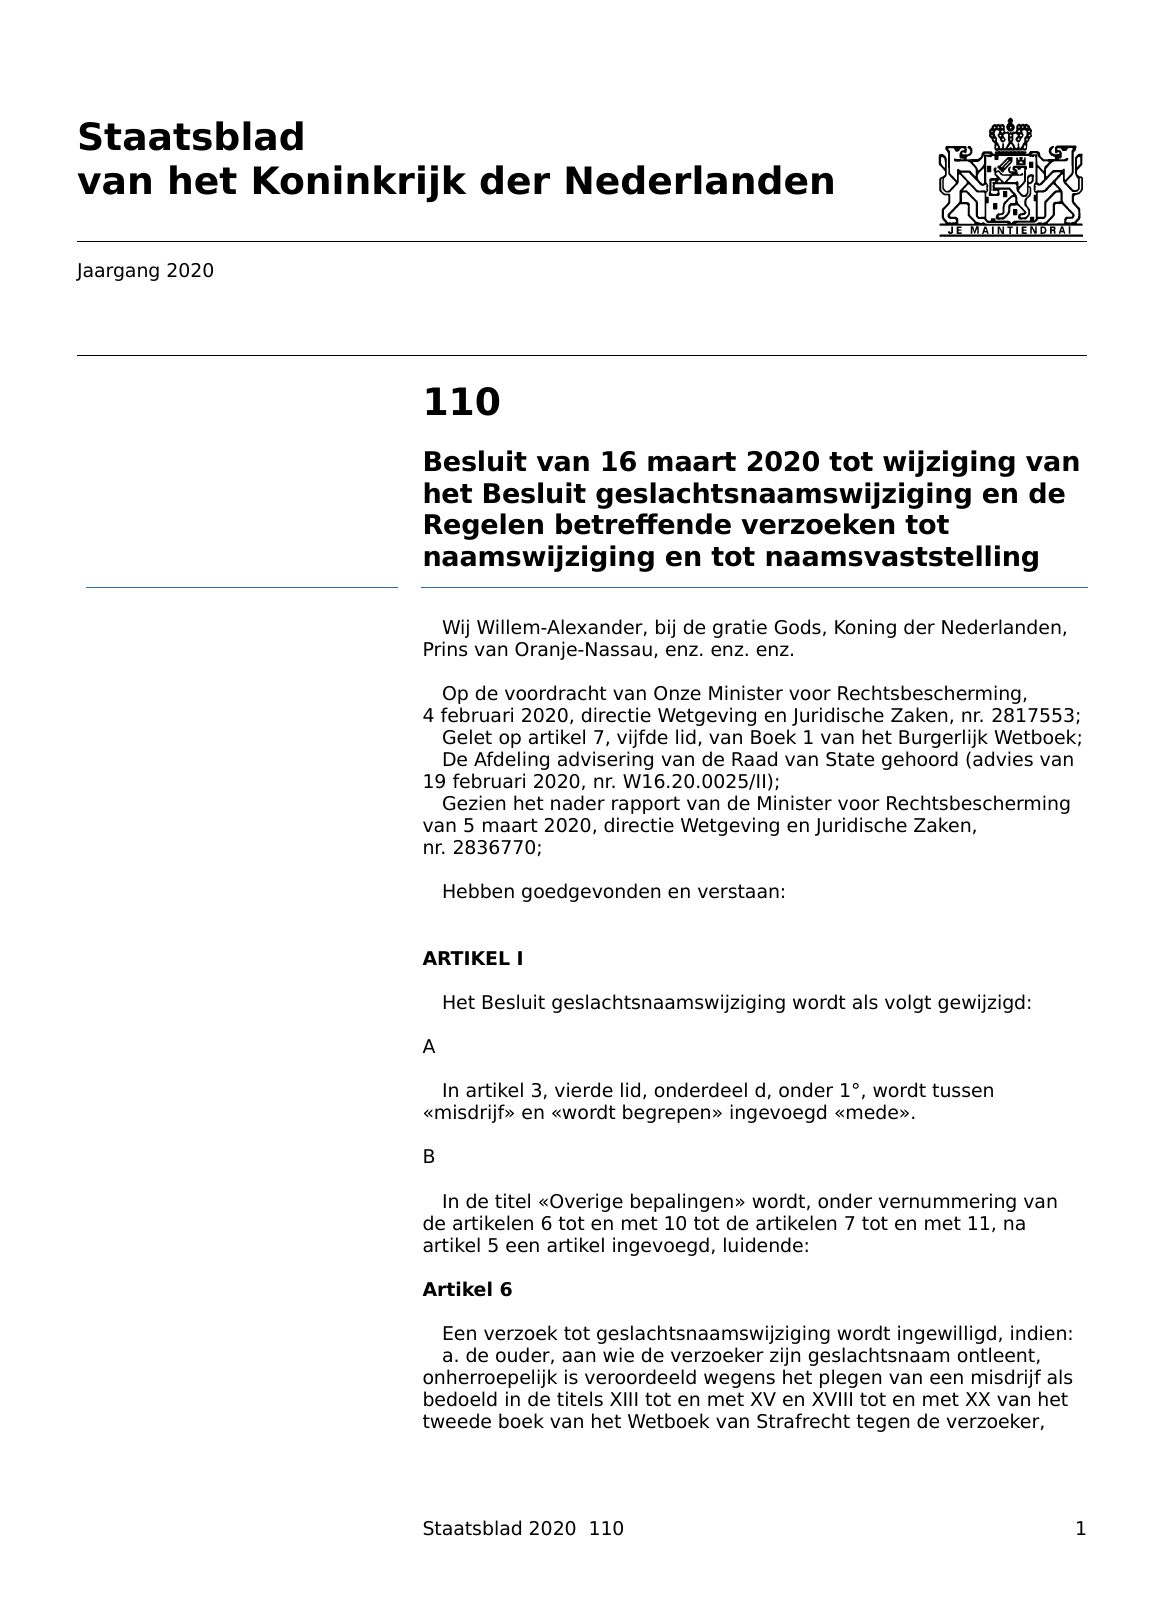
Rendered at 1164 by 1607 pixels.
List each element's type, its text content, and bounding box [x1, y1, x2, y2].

text Een verzoek tot geslachtsnaamswijziging wordt ingewilligd, indien: [422, 1323, 1087, 1345]
picture [936, 115, 1087, 240]
subtitle Artikel 6 [422, 1279, 1087, 1301]
subtitle 110 [422, 381, 1087, 424]
text B [422, 1146, 1087, 1168]
text Gelet op artikel 7, vijfde lid, van Boek 1 van het Burgerlijk Wetboek; [422, 727, 1087, 749]
table_cell Jaargang 2020 [77, 242, 1087, 355]
subtitle ARTIKEL I [422, 948, 1087, 970]
text De Afdeling advisering van de Raad van State gehoord (advies van 19 februari 2020, nr. W16.20.0025/II); [422, 749, 1087, 793]
text A [422, 1036, 1087, 1058]
table_header [886, 100, 1087, 241]
text Hebben goedgevonden en verstaan: [422, 881, 1087, 903]
text Op de voordracht van Onze Minister voor Rechtsbescherming, 4 februari 2020, directie Wetgeving en Juridische Zaken, nr. 2817553; [422, 683, 1087, 727]
text Wij Willem-Alexander, bij de gratie Gods, Koning der Nederlanden, Prins van Oranje-Nassau, enz. enz. enz. [422, 617, 1087, 661]
text Gezien het nader rapport van de Minister voor Rechtsbescherming van 5 maart 2020, directie Wetgeving en Juridische Zaken, nr. 2836770; [422, 793, 1087, 859]
table_header Staatsblad van het Koninkrijk der Nederlanden [77, 100, 886, 241]
text a. de ouder, aan wie de verzoeker zijn geslachtsnaam ontleent, onherroepelijk is veroordeeld wegens het plegen van een misdrijf als bedoeld in de titels XIII tot en met XV en XVIII tot en met XX van het tweede boek van het Wetboek van Strafrecht tegen de verzoeker, [422, 1345, 1087, 1433]
text In artikel 3, vierde lid, onderdeel d, onder 1°, wordt tussen «misdrijf» en «wordt begrepen» ingevoegd «mede». [422, 1080, 1087, 1124]
text Besluit van 16 maart 2020 tot wijziging van het Besluit geslachtsnaamswijziging en de Regelen betreffende verzoeken tot naamswijziging en tot naamsvaststelling [422, 447, 1087, 573]
text In de titel «Overige bepalingen» wordt, onder vernummering van de artikelen 6 tot en met 10 tot de artikelen 7 tot en met 11, na artikel 5 een artikel ingevoegd, luidende: [422, 1191, 1087, 1256]
text Het Besluit geslachtsnaamswijziging wordt als volgt gewijzigd: [422, 992, 1087, 1014]
